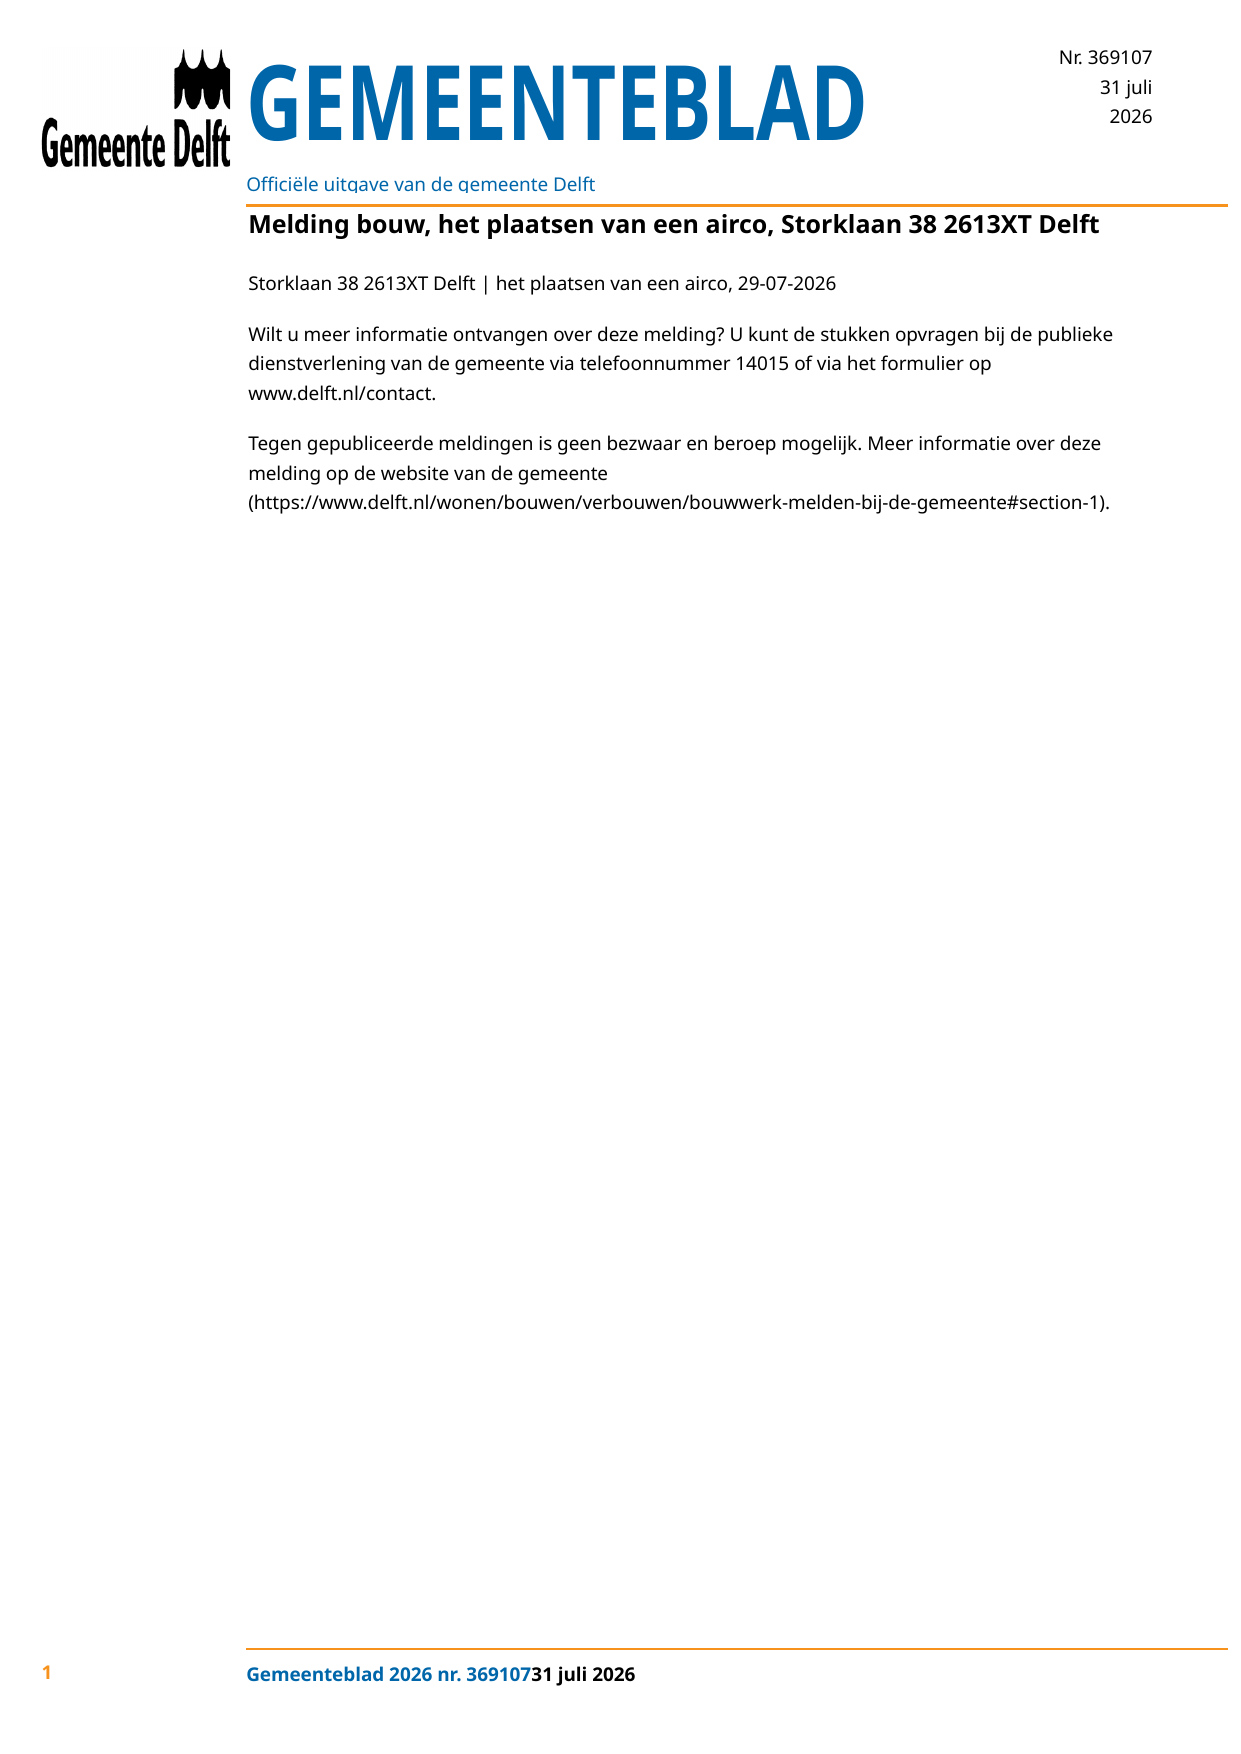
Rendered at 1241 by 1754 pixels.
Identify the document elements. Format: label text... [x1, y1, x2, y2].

text Storklaan 38 2613XT Delft | het plaatsen van een airco, 29-07-2026 [248, 270, 1152, 296]
text Wilt u meer informatie ontvangen over deze melding? U kunt de stukken opvragen bij de publieke dienstverlening van de gemeente via telefoonnummer 14015 of via het formulier op www.delft.nl/contact. [248, 321, 1152, 406]
text Melding bouw, het plaatsen van een airco, Storklaan 38 2613XT Delft [248, 207, 1152, 241]
picture [41, 47, 231, 172]
text Tegen gepubliceerde meldingen is geen bezwaar en beroep mogelijk. Meer informatie over deze melding op de website van de gemeente (https://www.delft.nl/wonen/bouwen/verbouwen/bouwwerk-melden-bij-de-gemeente#section-1). [248, 430, 1152, 515]
